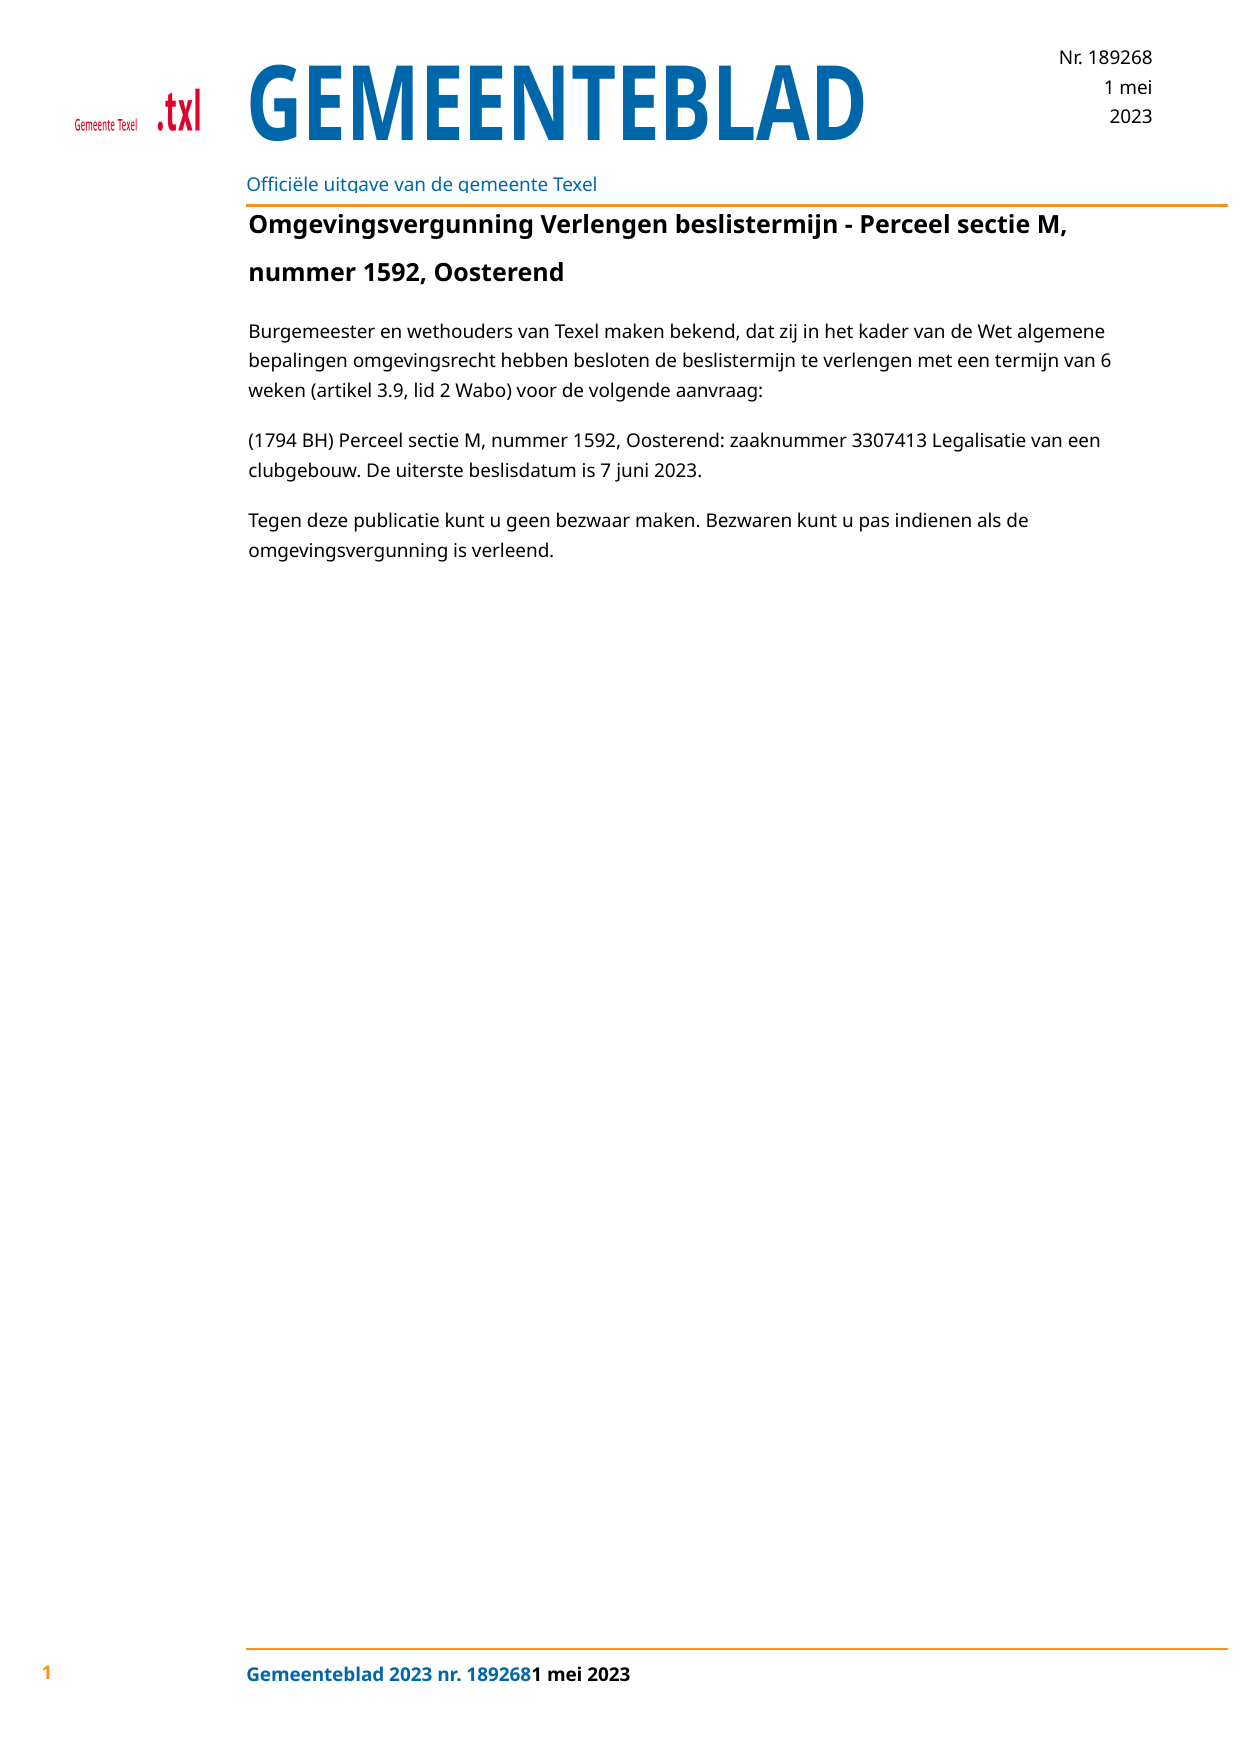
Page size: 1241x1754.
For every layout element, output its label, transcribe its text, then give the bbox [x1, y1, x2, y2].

text Tegen deze publicatie kunt u geen bezwaar maken. Bezwaren kunt u pas indienen als de omgevingsvergunning is verleend. [248, 507, 1152, 563]
text (1794 BH) Perceel sectie M, nummer 1592, Oosterend: zaaknummer 3307413 Legalisatie van een clubgebouw. De uiterste beslisdatum is 7 juni 2023. [248, 427, 1152, 483]
text Burgemeester en wethouders van Texel maken bekend, dat zij in het kader van de Wet algemene bepalingen omgevingsrecht hebben besloten de beslistermijn te verlengen met een termijn van 6 weken (artikel 3.9, lid 2 Wabo) voor de volgende aanvraag: [248, 318, 1152, 403]
picture [41, 47, 231, 172]
text Omgevingsvergunning Verlengen beslistermijn - Perceel sectie M, nummer 1592, Oosterend [248, 207, 1152, 288]
